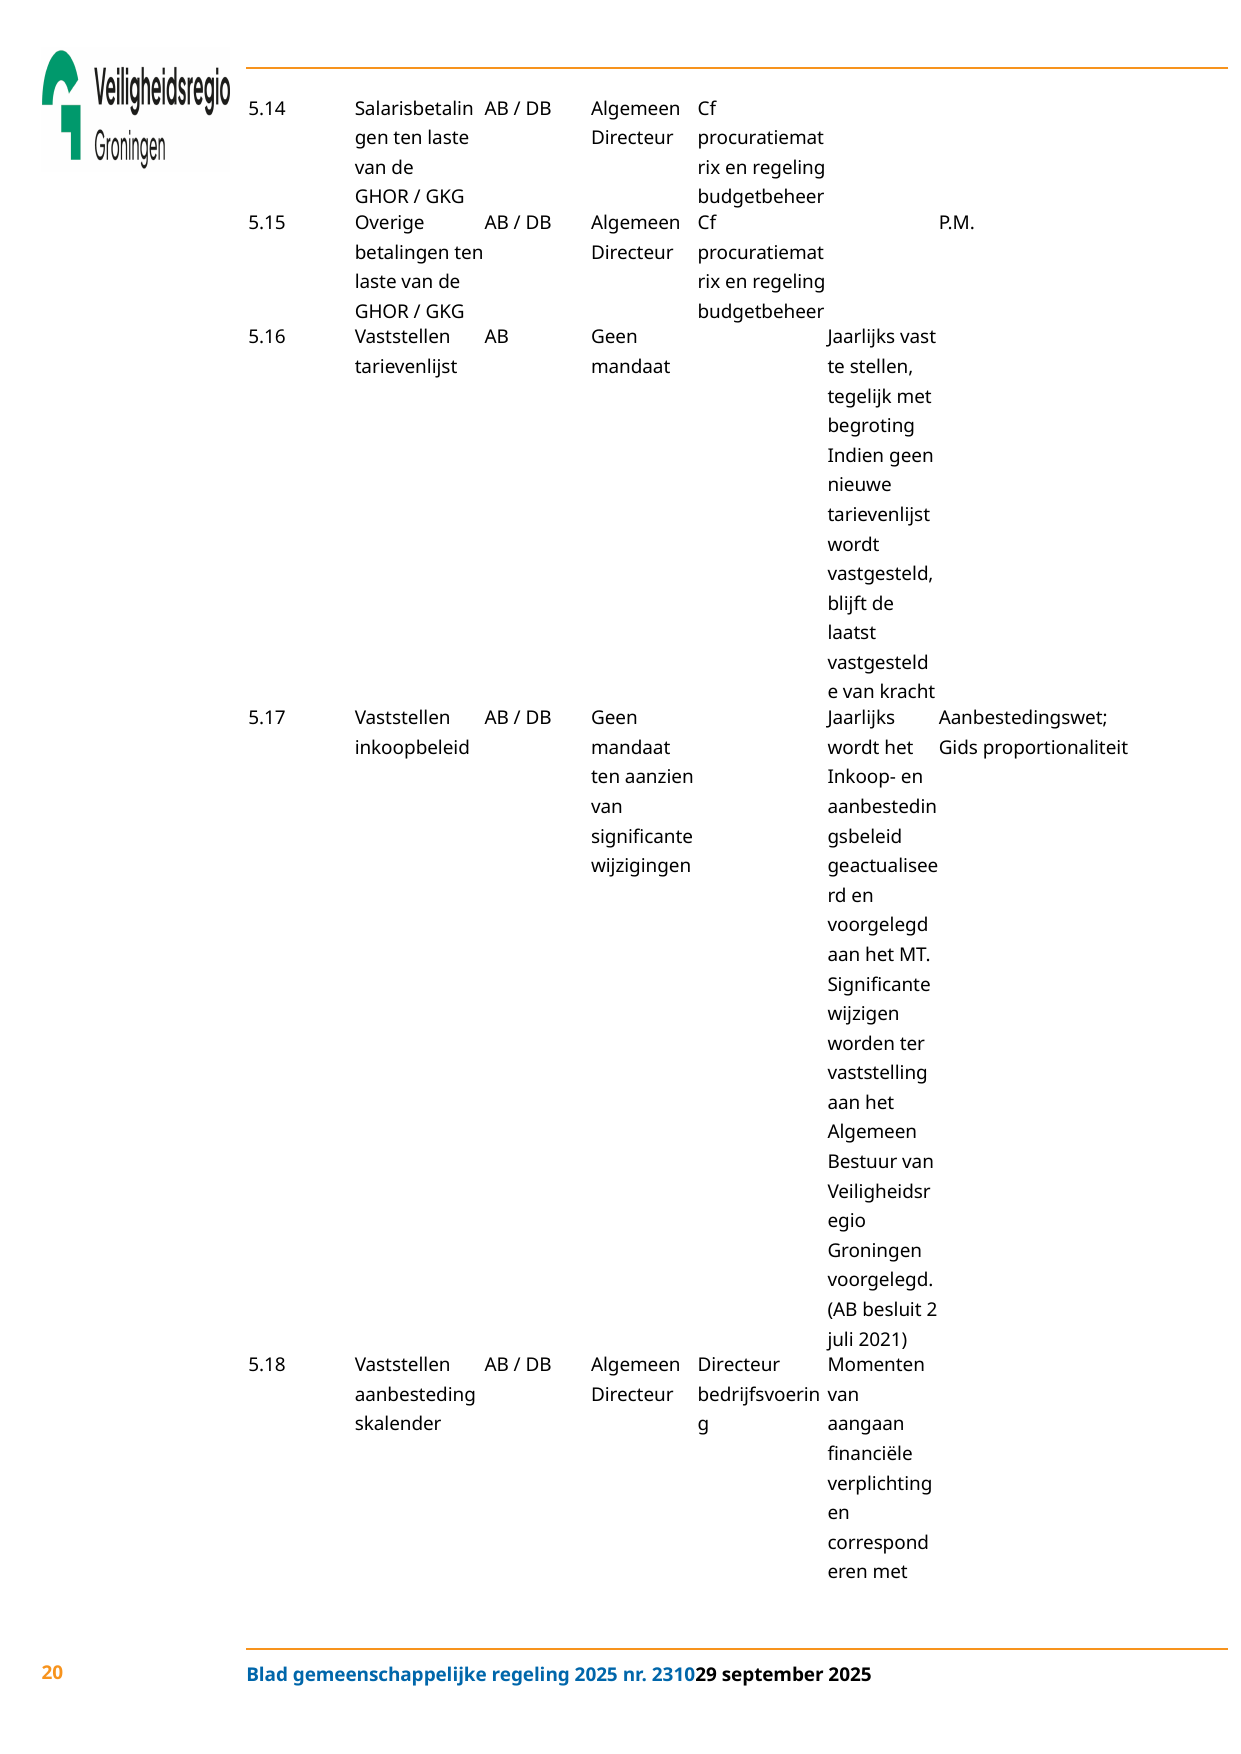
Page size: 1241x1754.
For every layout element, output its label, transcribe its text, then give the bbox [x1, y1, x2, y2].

table_cell 5.17 [248, 705, 354, 1351]
table_cell [698, 705, 827, 1351]
table_cell P.M. [939, 209, 1045, 324]
table_cell Vaststellen tarievenlijst [355, 324, 484, 704]
table_cell Algemeen Directeur [591, 1351, 697, 1584]
table_cell AB / DB [484, 95, 591, 209]
table_cell Overige betalingen ten laste van de GHOR / GKG [355, 209, 484, 324]
table_cell Cf procuratiematrix en regeling budgetbeheer [698, 95, 827, 209]
table_cell AB / DB [484, 209, 591, 324]
table_cell AB [484, 324, 591, 704]
table_cell [939, 95, 1045, 209]
table_cell AB / DB [484, 705, 591, 1351]
table_cell Momenten van aangaan financiële verplichtingen corresponderen met [827, 1351, 938, 1584]
table_cell Vaststellen aanbestedingskalender [355, 1351, 484, 1584]
table_cell Jaarlijks vast te stellen, tegelijk met begroting Indien geen nieuwe tarievenlijst wordt vastgesteld, blijft de laatst vastgestelde van kracht [827, 324, 938, 704]
table_cell 5.14 [248, 95, 354, 209]
table_cell Cf procuratiematrix en regeling budgetbeheer [698, 209, 827, 324]
table_cell [939, 324, 1045, 704]
table_cell AB / DB [484, 1351, 591, 1584]
table_cell Salarisbetalingen ten laste van de GHOR / GKG [355, 95, 484, 209]
table_cell Aanbestedingswet; Gids proportionaliteit [939, 705, 1152, 1351]
table_cell [939, 1351, 1152, 1584]
table_cell Algemeen Directeur [591, 95, 697, 209]
table_cell Geen mandaat [591, 324, 697, 704]
table_cell 5.15 [248, 209, 354, 324]
table_cell [698, 324, 827, 704]
table_cell Vaststellen inkoopbeleid [355, 705, 484, 1351]
table_cell Algemeen Directeur [591, 209, 697, 324]
picture [41, 47, 231, 172]
table_cell Jaarlijks wordt het Inkoop- en aanbestedingsbeleid geactualiseerd en voorgelegd aan het MT. Significante wijzigen worden ter vaststelling aan het Algemeen Bestuur van Veiligheidsregio Groningen voorgelegd. (AB besluit 2 juli 2021) [827, 705, 938, 1351]
table_cell Directeur bedrijfsvoering [698, 1351, 827, 1584]
table_cell [827, 95, 938, 209]
table_cell 5.16 [248, 324, 354, 704]
table_cell [827, 209, 938, 324]
table_cell 5.18 [248, 1351, 354, 1584]
table_cell Geen mandaat ten aanzien van significante wijzigingen [591, 705, 697, 1351]
